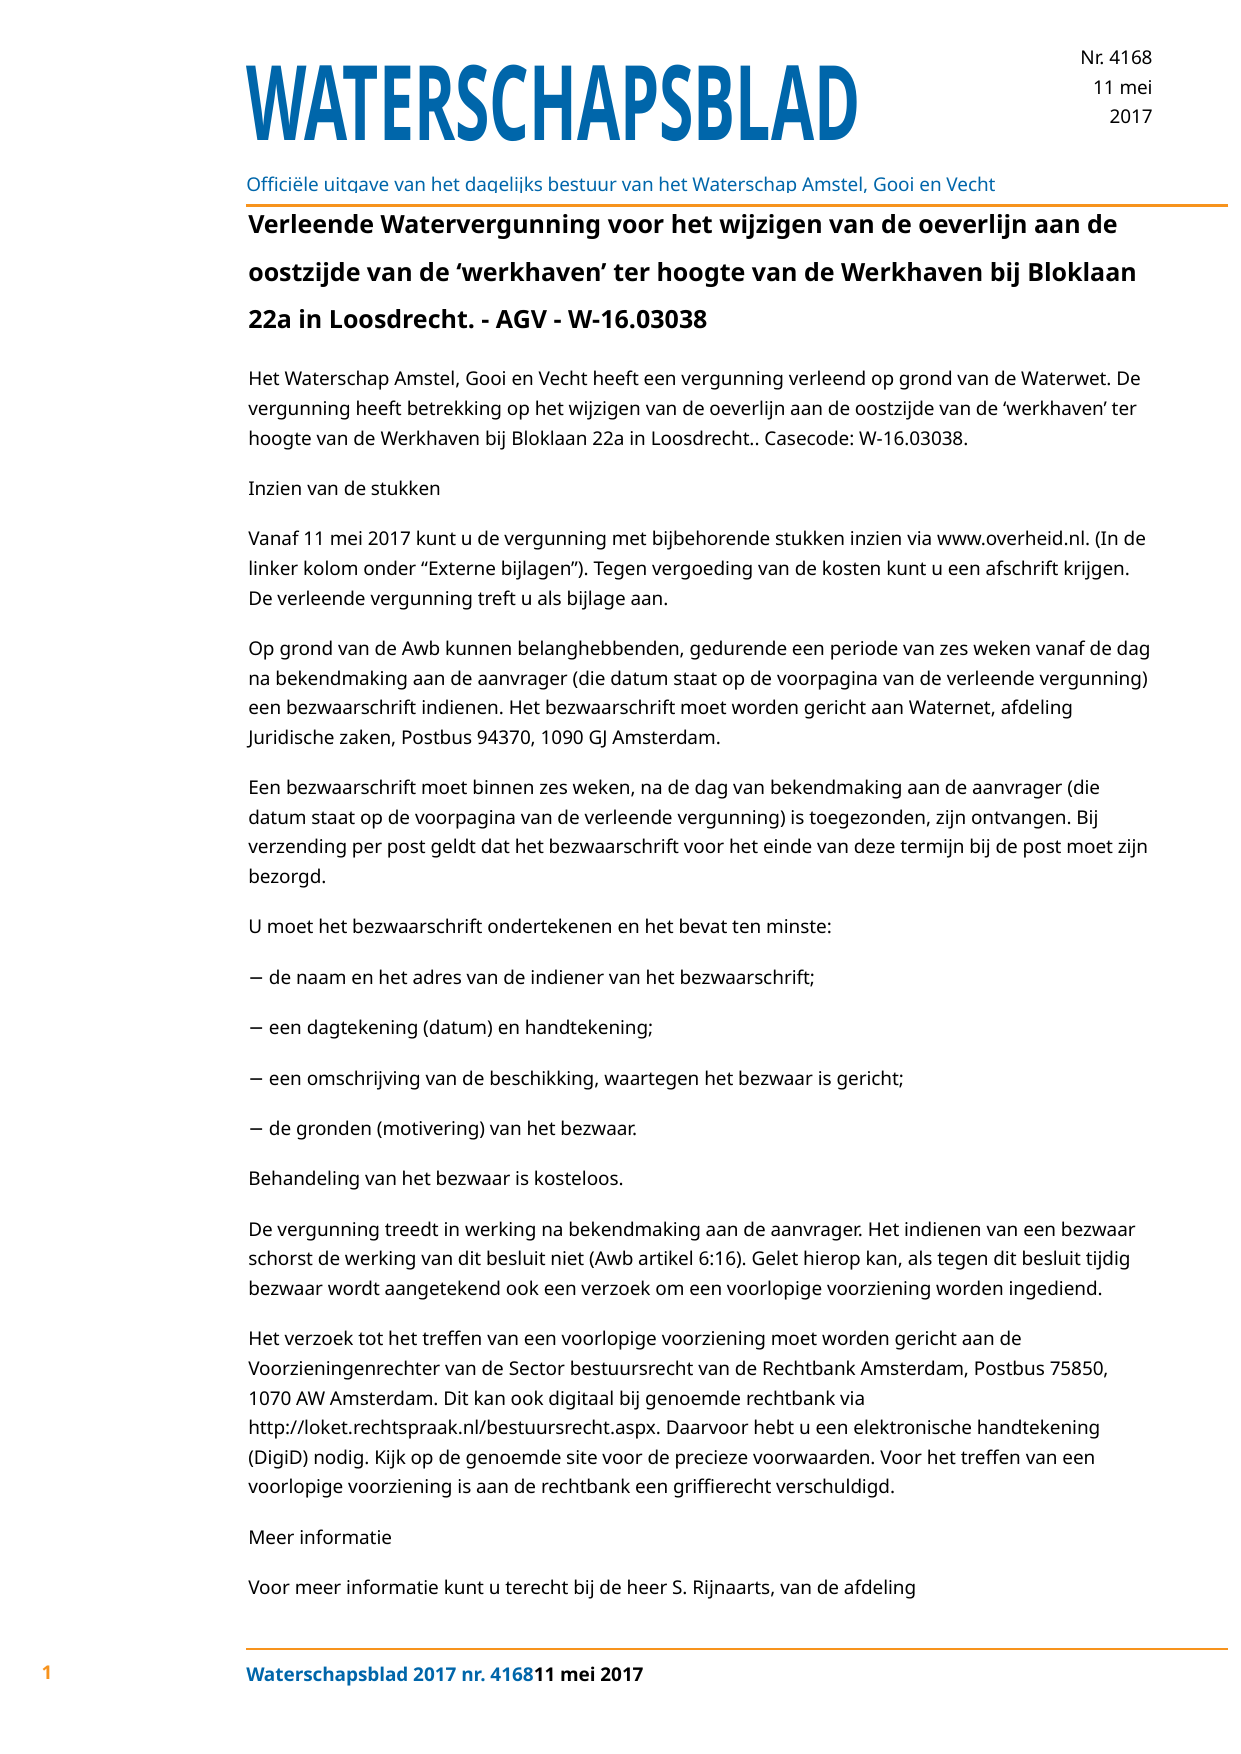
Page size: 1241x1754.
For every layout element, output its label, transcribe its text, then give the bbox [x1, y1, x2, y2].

text Het Waterschap Amstel, Gooi en Vecht heeft een vergunning verleend op grond van de Waterwet. De vergunning heeft betrekking op het wijzigen van de oeverlijn aan de oostzijde van de ‘werkhaven’ ter hoogte van de Werkhaven bij Bloklaan 22a in Loosdrecht.. Casecode: W-16.03038. [248, 366, 1152, 450]
picture [41, 47, 231, 172]
text Meer informatie [248, 1524, 1152, 1549]
text − de gronden (motivering) van het bezwaar. [248, 1115, 1152, 1141]
text Op grond van de Awb kunnen belanghebbenden, gedurende een periode van zes weken vanaf de dag na bekendmaking aan de aanvrager (die datum staat op de voorpagina van de verleende vergunning) een bezwaarschrift indienen. Het bezwaarschrift moet worden gericht aan Waternet, afdeling Juridische zaken, Postbus 94370, 1090 GJ Amsterdam. [248, 635, 1152, 749]
text Vanaf 11 mei 2017 kunt u de vergunning met bijbehorende stukken inzien via www.overheid.nl. (In de linker kolom onder “Externe bijlagen”). Tegen vergoeding van de kosten kunt u een afschrift krijgen. De verleende vergunning treft u als bijlage aan. [248, 526, 1152, 610]
text Inzien van de stukken [248, 475, 1152, 501]
text U moet het bezwaarschrift ondertekenen en het bevat ten minste: [248, 913, 1152, 939]
text − een omschrijving van de beschikking, waartegen het bezwaar is gericht; [248, 1065, 1152, 1090]
text Voor meer informatie kunt u terecht bij de heer S. Rijnaarts, van de afdeling [248, 1574, 1152, 1600]
text − een dagtekening (datum) en handtekening; [248, 1014, 1152, 1040]
text Een bezwaarschrift moet binnen zes weken, na de dag van bekendmaking aan de aanvrager (die datum staat op de voorpagina van de verleende vergunning) is toegezonden, zijn ontvangen. Bij verzending per post geldt dat het bezwaarschrift voor het einde van deze termijn bij de post moet zijn bezorgd. [248, 774, 1152, 889]
text Het verzoek tot het treffen van een voorlopige voorziening moet worden gericht aan de Voorzieningenrechter van de Sector bestuursrecht van de Rechtbank Amsterdam, Postbus 75850, 1070 AW Amsterdam. Dit kan ook digitaal bij genoemde rechtbank via http://loket.rechtspraak.nl/bestuursrecht.aspx. Daarvoor hebt u een elektronische handtekening (DigiD) nodig. Kijk op de genoemde site voor de precieze voorwaarden. Voor het treffen van een voorlopige voorziening is aan de rechtbank een griffierecht verschuldigd. [248, 1326, 1152, 1499]
text Verleende Watervergunning voor het wijzigen van de oeverlijn aan de oostzijde van de ‘werkhaven’ ter hoogte van de Werkhaven bij Bloklaan 22a in Loosdrecht. - AGV - W-16.03038 [248, 207, 1152, 336]
text Behandeling van het bezwaar is kosteloos. [248, 1166, 1152, 1191]
text De vergunning treedt in werking na bekendmaking aan de aanvrager. Het indienen van een bezwaar schorst de werking van dit besluit niet (Awb artikel 6:16). Gelet hierop kan, als tegen dit besluit tijdig bezwaar wordt aangetekend ook een verzoek om een voorlopige voorziening worden ingediend. [248, 1216, 1152, 1301]
text − de naam en het adres van de indiener van het bezwaarschrift; [248, 964, 1152, 989]
